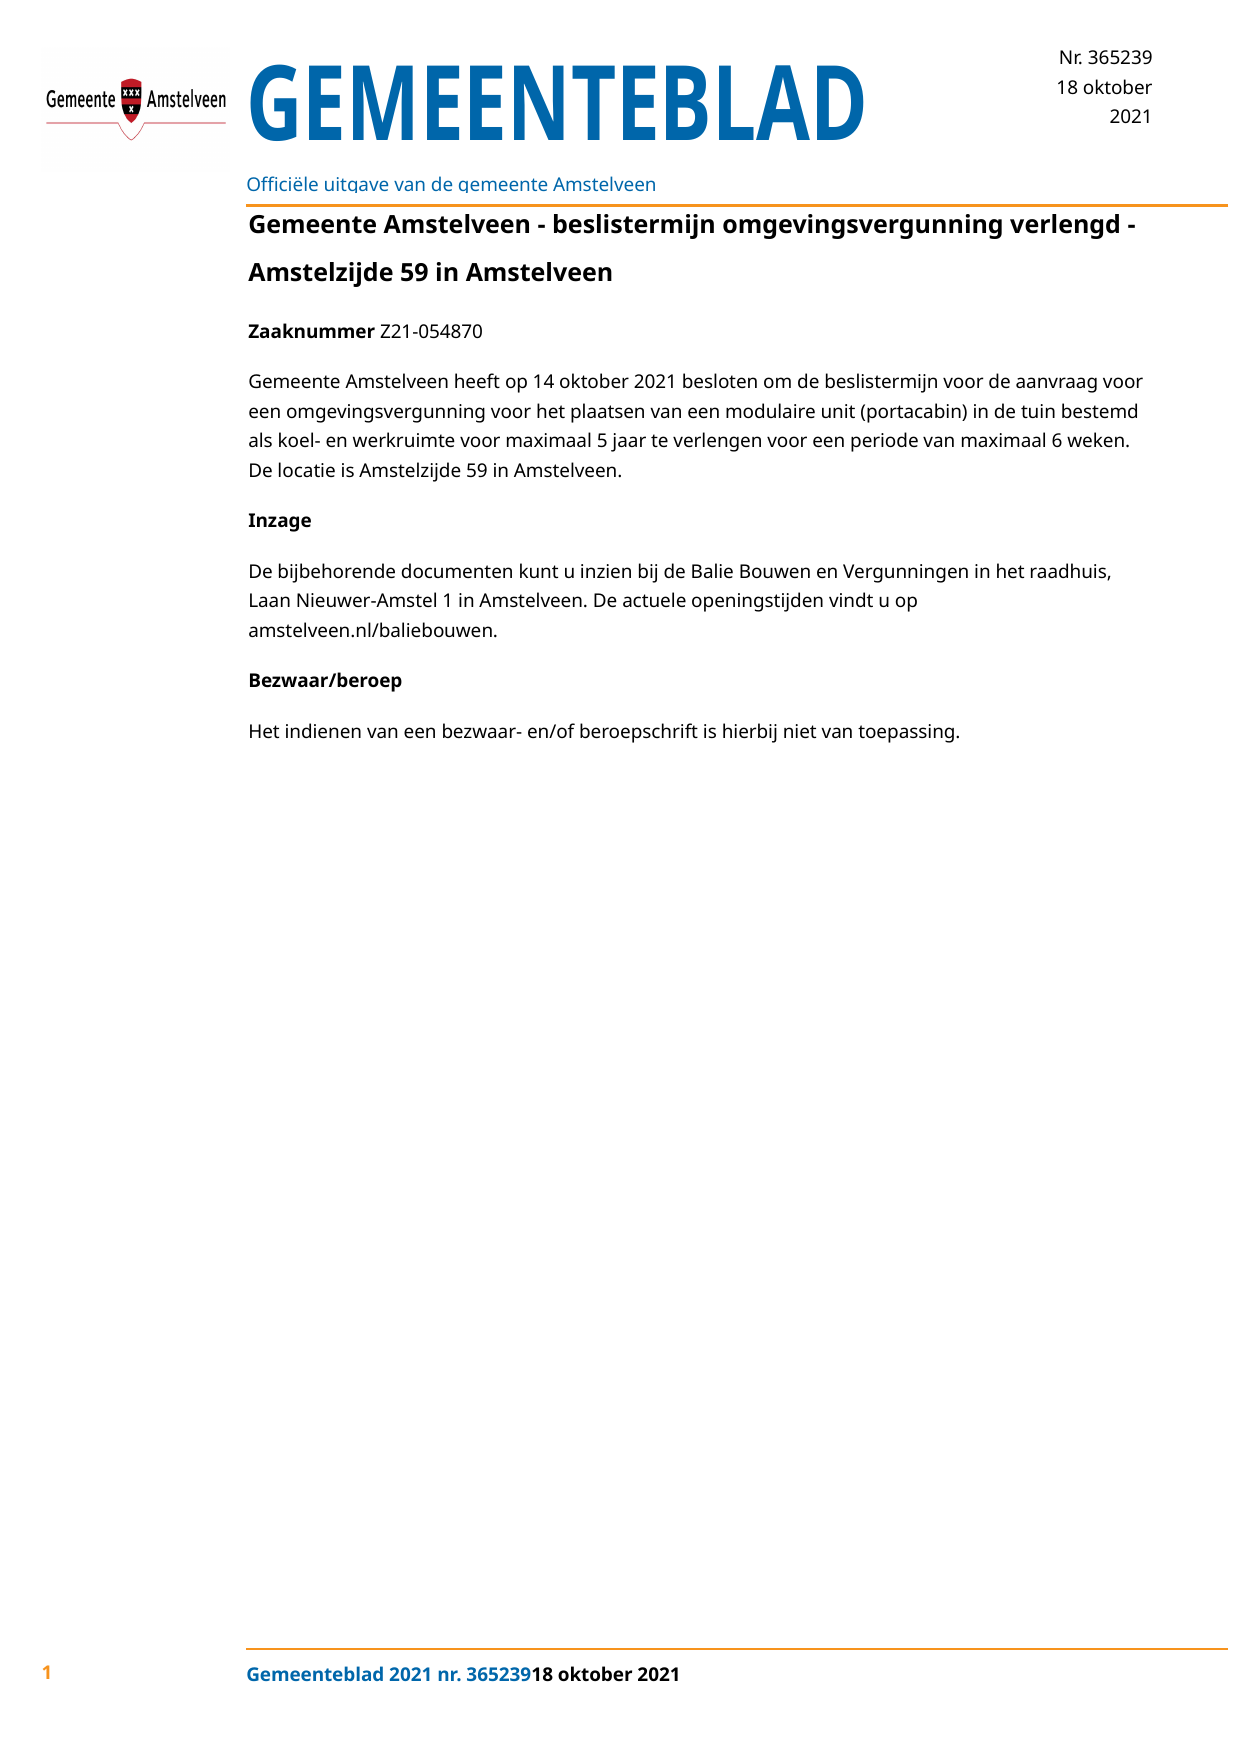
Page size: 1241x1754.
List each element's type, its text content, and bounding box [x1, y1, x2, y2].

text Bezwaar/beroep [248, 667, 1152, 693]
picture [41, 47, 231, 172]
text Zaaknummer Z21-054870 [248, 318, 1152, 344]
text Gemeente Amstelveen heeft op 14 oktober 2021 besloten om de beslistermijn voor de aanvraag voor een omgevingsvergunning voor het plaatsen van een modulaire unit (portacabin) in de tuin bestemd als koel- en werkruimte voor maximaal 5 jaar te verlengen voor een periode van maximaal 6 weken. De locatie is Amstelzijde 59 in Amstelveen. [248, 368, 1152, 483]
text Het indienen van een bezwaar- en/of beroepschrift is hierbij niet van toepassing. [248, 718, 1152, 744]
text Gemeente Amstelveen - beslistermijn omgevingsvergunning verlengd - Amstelzijde 59 in Amstelveen [248, 207, 1152, 288]
text De bijbehorende documenten kunt u inzien bij de Balie Bouwen en Vergunningen in het raadhuis, Laan Nieuwer-Amstel 1 in Amstelveen. De actuele openingstijden vindt u op amstelveen.nl/baliebouwen. [248, 558, 1152, 643]
text Inzage [248, 507, 1152, 533]
